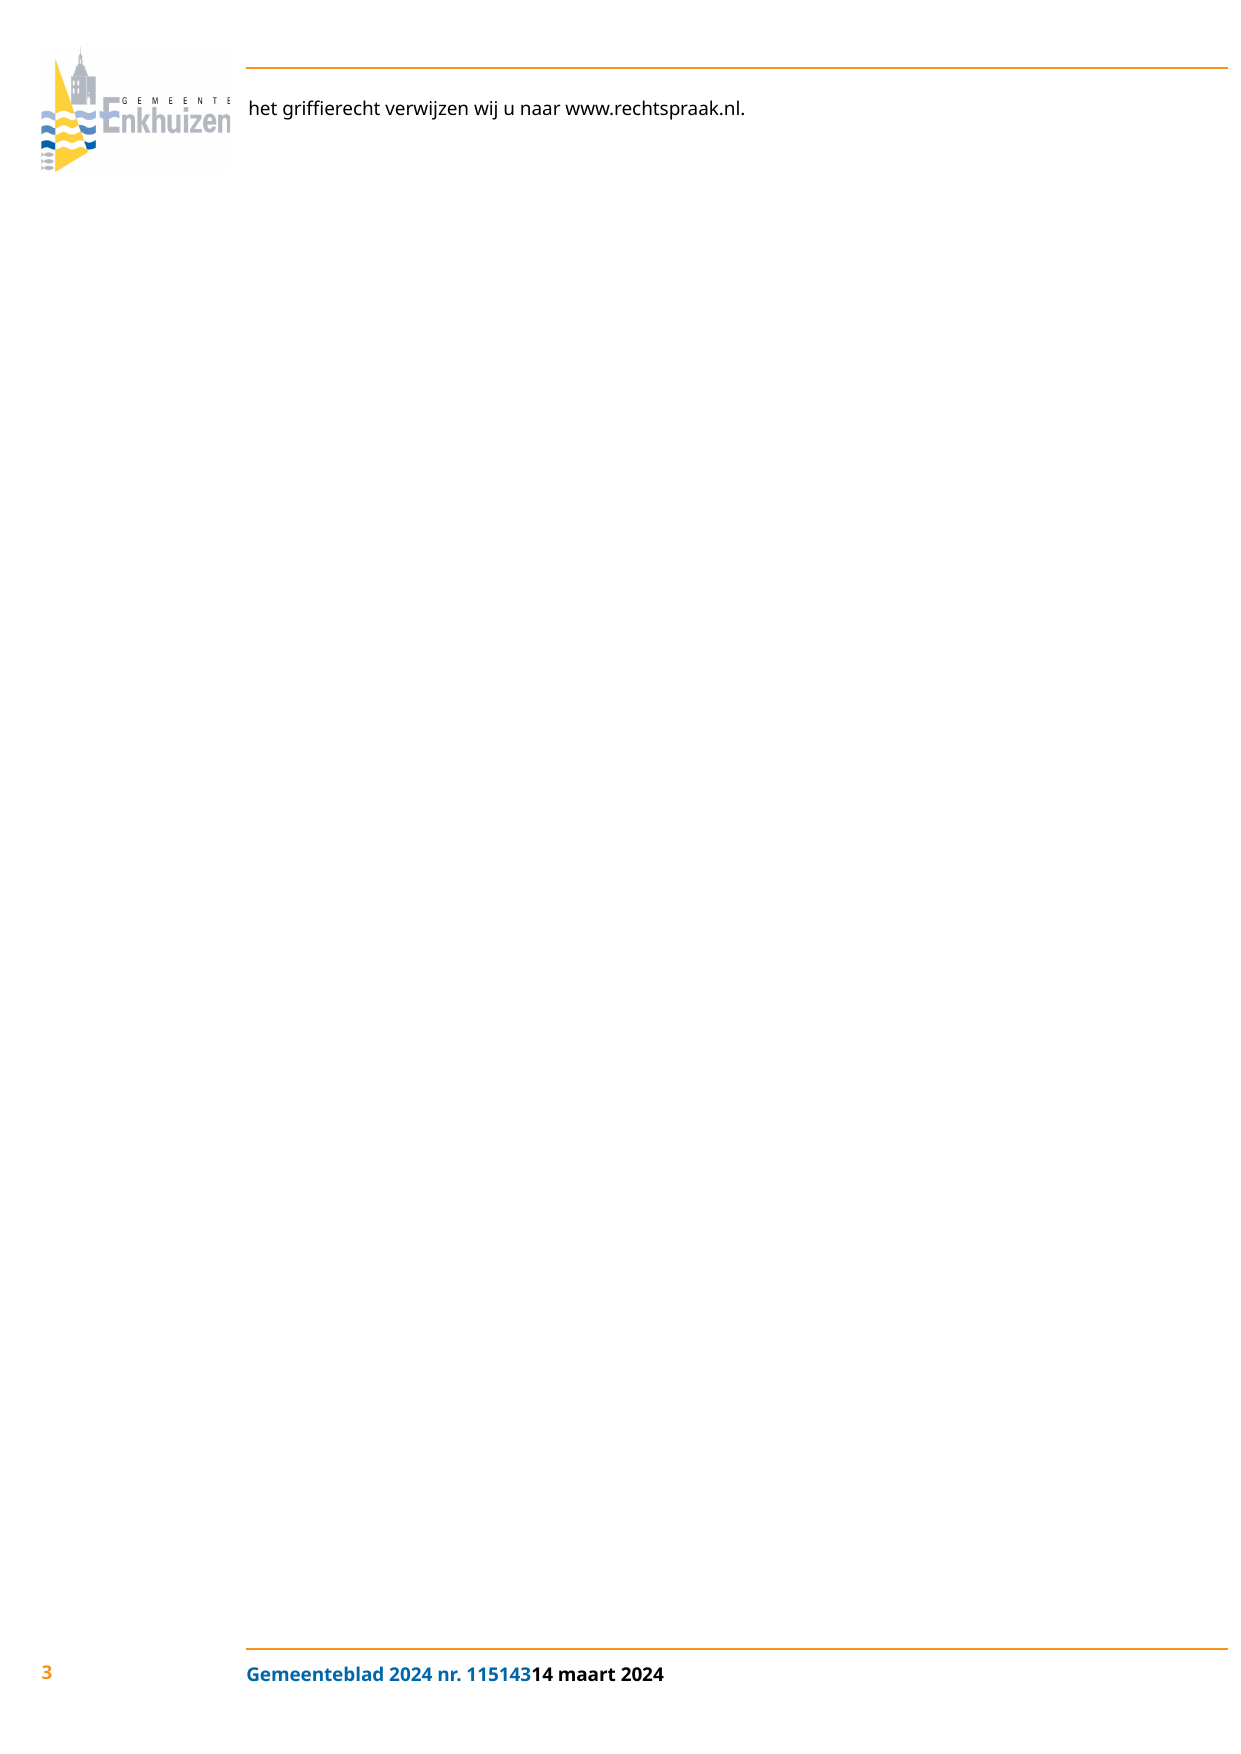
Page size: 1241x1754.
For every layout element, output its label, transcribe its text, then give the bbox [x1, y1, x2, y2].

text het griffierecht verwijzen wij u naar www.rechtspraak.nl. [248, 95, 1152, 121]
picture [41, 47, 231, 172]
